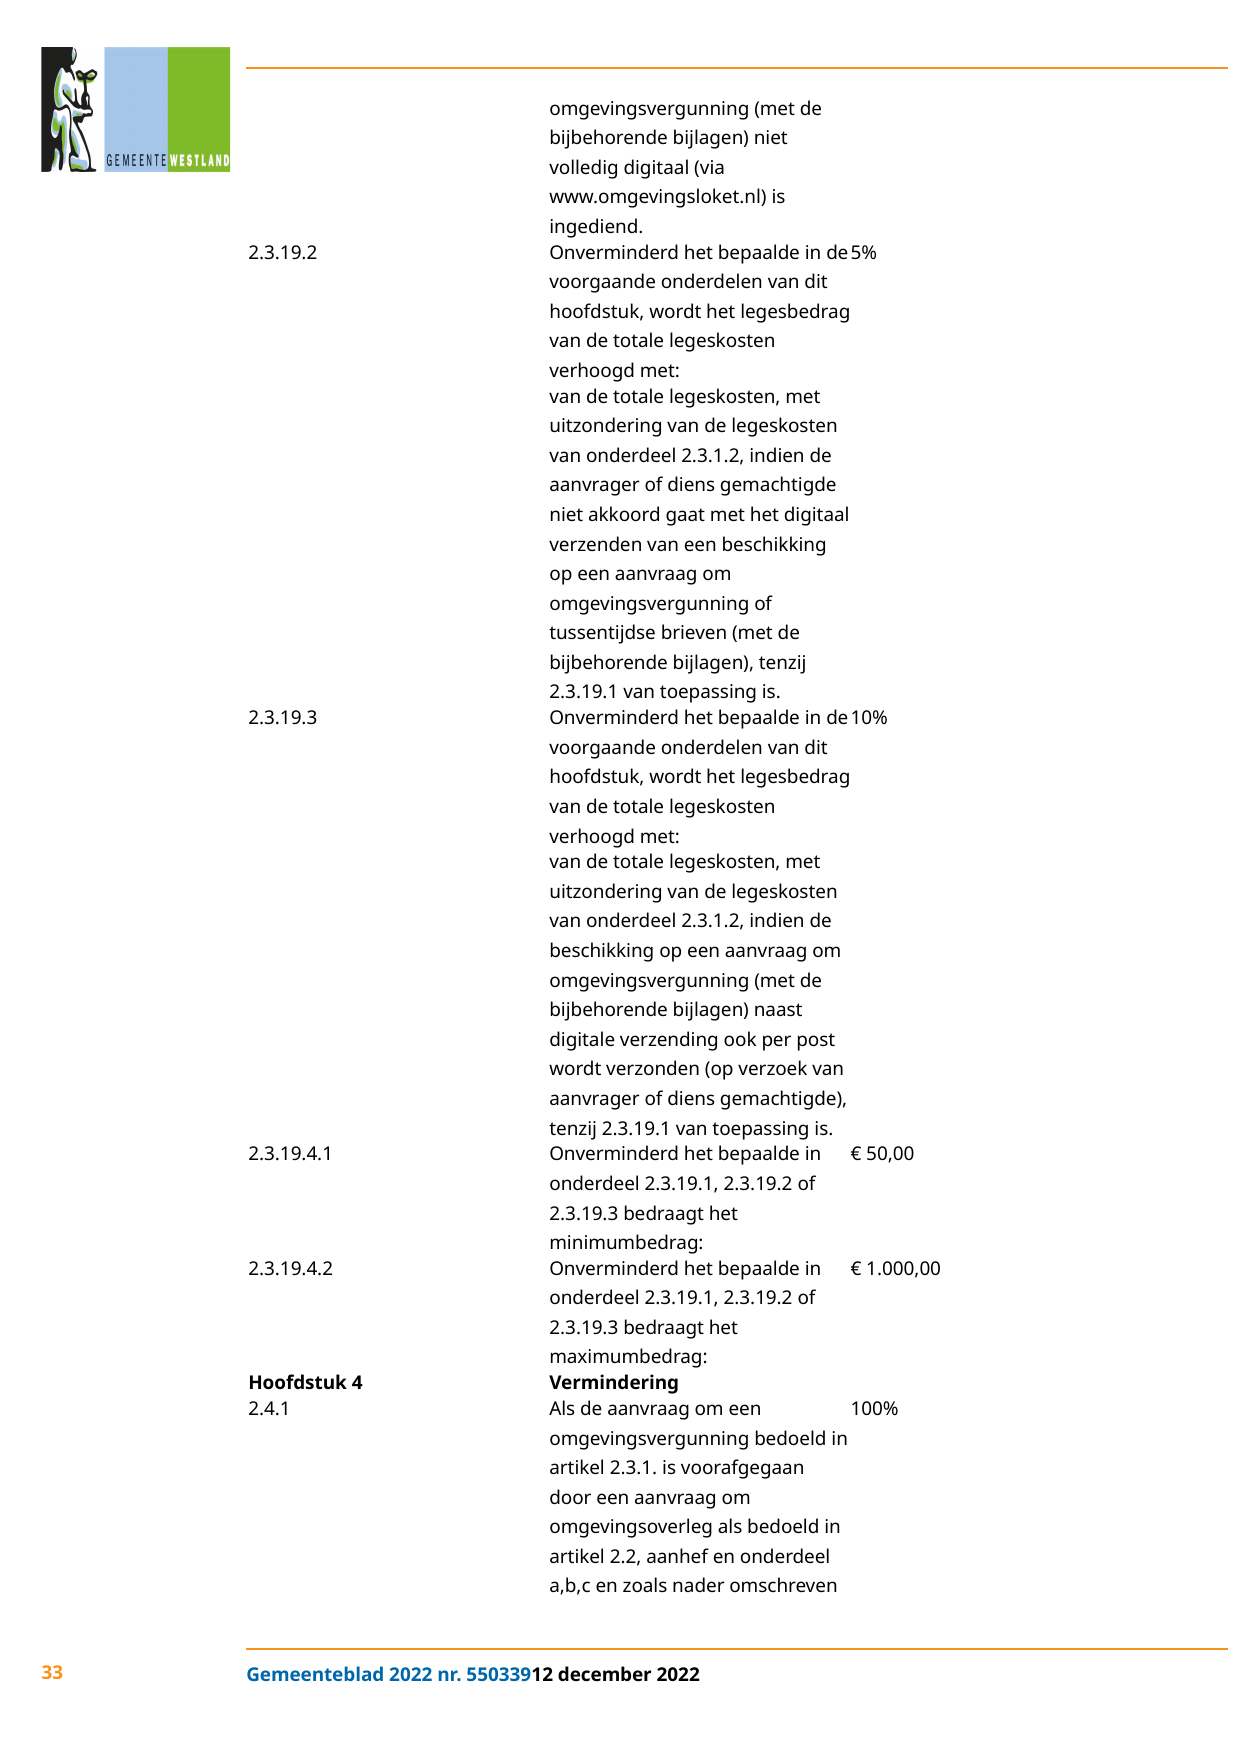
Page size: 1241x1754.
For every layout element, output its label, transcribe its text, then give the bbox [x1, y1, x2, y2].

table_cell Onverminderd het bepaalde in de voorgaande onderdelen van dit hoofdstuk, wordt het legesbedrag van de totale legeskosten verhoogd met: [549, 239, 850, 383]
table_cell omgevingsvergunning (met de bijbehorende bijlagen) niet volledig digitaal (via www.omgevingsloket.nl) is ingediend. [549, 95, 850, 239]
table_cell Onverminderd het bepaalde in onderdeel 2.3.19.1, 2.3.19.2 of 2.3.19.3 bedraagt het minimumbedrag: [549, 1141, 850, 1255]
table_cell Als de aanvraag om een omgevingsvergunning bedoeld in artikel 2.3.1. is voorafgegaan door een aanvraag om omgevingsoverleg als bedoeld in artikel 2.2, aanhef en onderdeel a,b,c en zoals nader omschreven [549, 1395, 850, 1598]
table_cell [850, 1370, 1152, 1395]
table_cell Vermindering [549, 1370, 850, 1395]
table_cell [248, 849, 549, 1141]
table_cell [248, 383, 549, 704]
table_cell 5% [850, 239, 1152, 383]
table_cell [850, 95, 1152, 239]
table_cell 10% [850, 705, 1152, 848]
table_cell 2.4.1 [248, 1395, 549, 1598]
table_cell 2.3.19.2 [248, 239, 549, 383]
table_cell € 50,00 [850, 1141, 1152, 1255]
table_cell 2.3.19.4.2 [248, 1255, 549, 1369]
table_cell Hoofdstuk 4 [248, 1370, 549, 1395]
table_cell Onverminderd het bepaalde in onderdeel 2.3.19.1, 2.3.19.2 of 2.3.19.3 bedraagt het maximumbedrag: [549, 1255, 850, 1369]
table_cell Onverminderd het bepaalde in de voorgaande onderdelen van dit hoofdstuk, wordt het legesbedrag van de totale legeskosten verhoogd met: [549, 705, 850, 848]
table_cell [850, 849, 1152, 1141]
table_cell 2.3.19.3 [248, 705, 549, 848]
table_cell 2.3.19.4.1 [248, 1141, 549, 1255]
table_cell 100% [850, 1395, 1152, 1598]
table_cell van de totale legeskosten, met uitzondering van de legeskosten van onderdeel 2.3.1.2, indien de aanvrager of diens gemachtigde niet akkoord gaat met het digitaal verzenden van een beschikking op een aanvraag om omgevingsvergunning of tussentijdse brieven (met de bijbehorende bijlagen), tenzij 2.3.19.1 van toepassing is. [549, 383, 850, 704]
table_cell van de totale legeskosten, met uitzondering van de legeskosten van onderdeel 2.3.1.2, indien de beschikking op een aanvraag om omgevingsvergunning (met de bijbehorende bijlagen) naast digitale verzending ook per post wordt verzonden (op verzoek van aanvrager of diens gemachtigde), tenzij 2.3.19.1 van toepassing is. [549, 849, 850, 1141]
table_cell € 1.000,00 [850, 1255, 1152, 1369]
table_cell [248, 95, 549, 239]
picture [41, 47, 231, 172]
table_cell [850, 383, 1152, 704]
